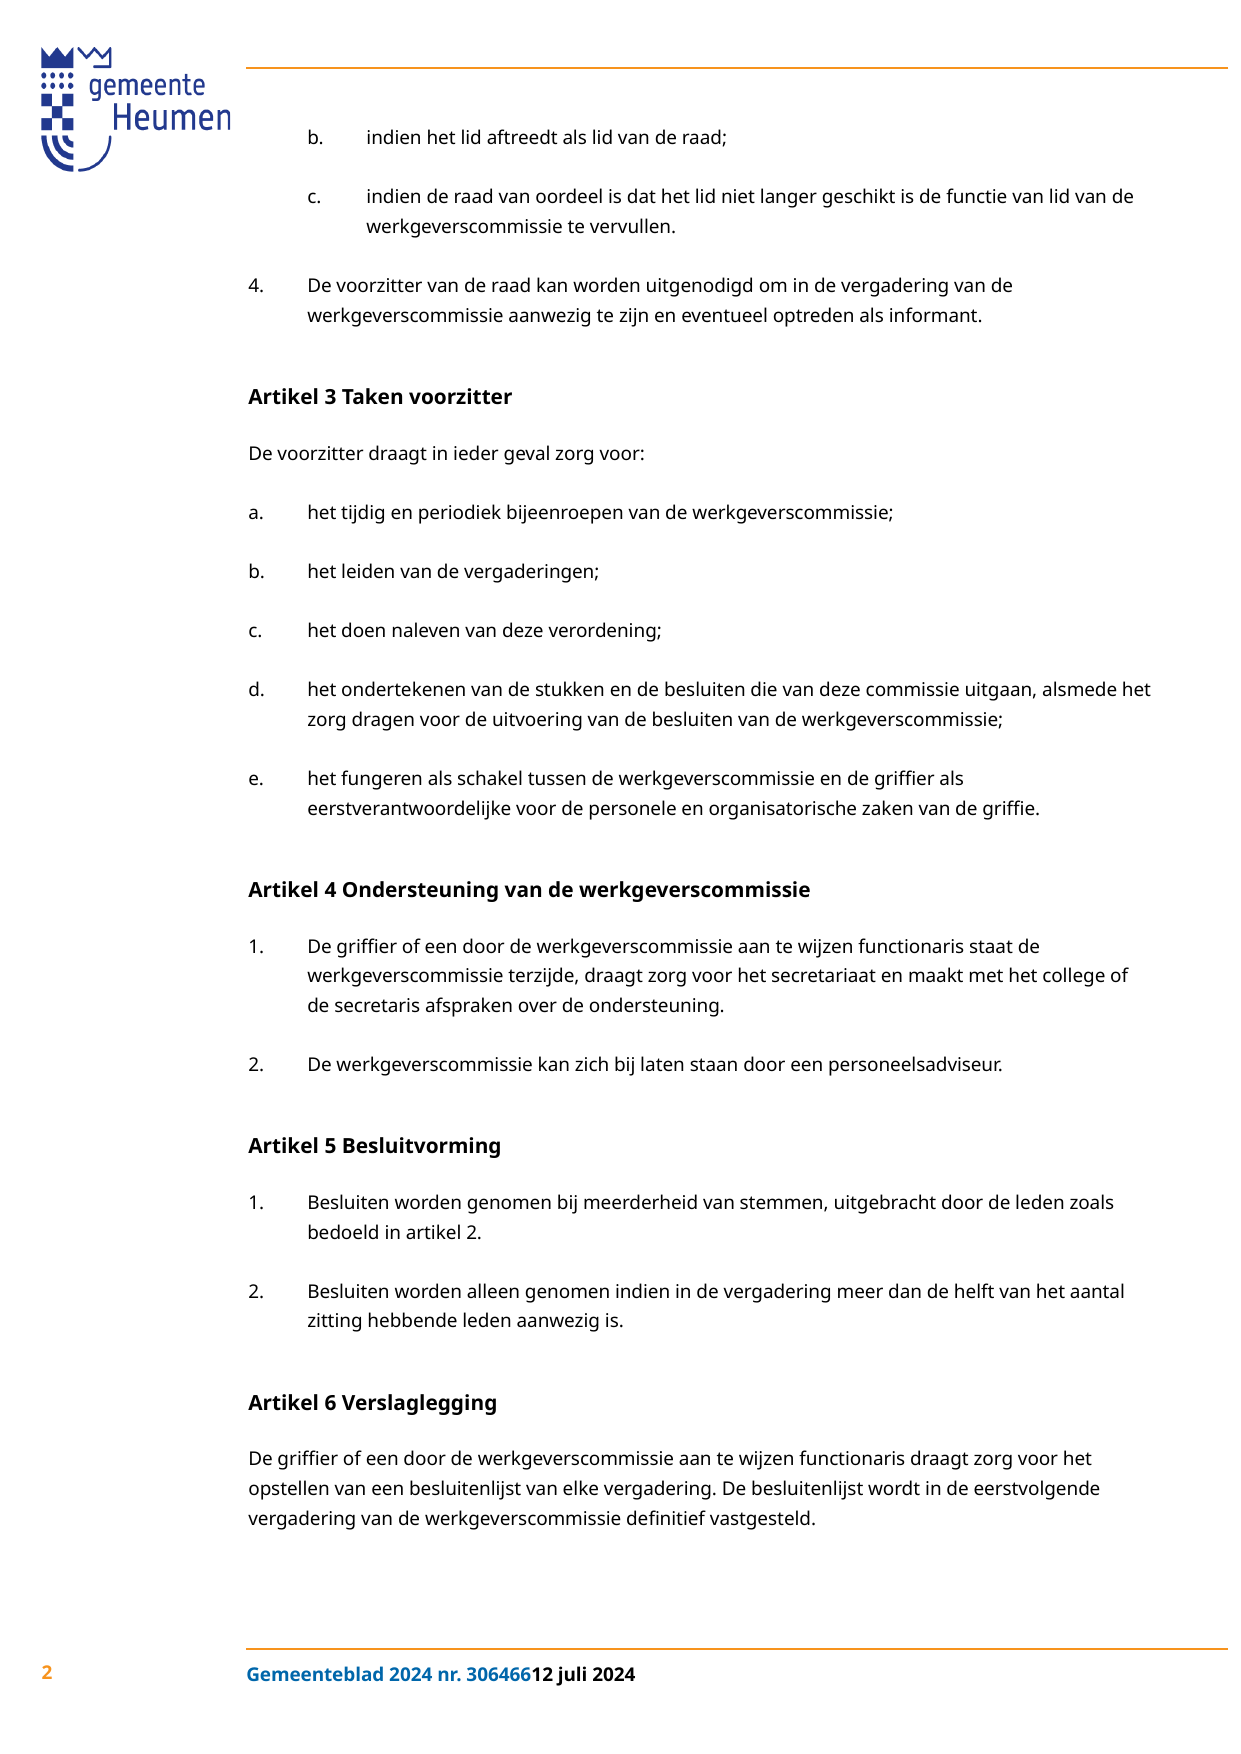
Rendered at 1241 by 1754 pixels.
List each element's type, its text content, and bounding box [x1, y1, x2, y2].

text De griffier of een door de werkgeverscommissie aan te wijzen functionaris draagt zorg voor het opstellen van een besluitenlijst van elke vergadering. De besluitenlijst wordt in de eerstvolgende vergadering van de werkgeverscommissie definitief vastgesteld. [248, 1446, 1152, 1531]
list het leiden van de vergaderingen; [248, 558, 1152, 584]
list het ondertekenen van de stukken en de besluiten die van deze commissie uitgaan, alsmede het zorg dragen voor de uitvoering van de besluiten van de werkgeverscommissie; [248, 677, 1152, 732]
text De voorzitter draagt in ieder geval zorg voor: [248, 440, 1152, 466]
text Artikel 4 Ondersteuning van de werkgeverscommissie [248, 875, 1152, 903]
text Artikel 3 Taken voorzitter [248, 382, 1152, 410]
text Artikel 5 Besluitvorming [248, 1131, 1152, 1160]
list Besluiten worden genomen bij meerderheid van stemmen, uitgebracht door de leden zoals bedoeld in artikel 2. [248, 1189, 1152, 1244]
list indien de raad van oordeel is dat het lid niet langer geschikt is de functie van lid van de werkgeverscommissie te vervullen. [307, 183, 1152, 239]
list het doen naleven van deze verordening; [248, 617, 1152, 643]
list indien het lid aftreedt als lid van de raad; [307, 124, 1152, 150]
list De voorzitter van de raad kan worden uitgenodigd om in de vergadering van de werkgeverscommissie aanwezig te zijn en eventueel optreden als informant. [248, 272, 1152, 328]
list Besluiten worden alleen genomen indien in de vergadering meer dan de helft van het aantal zitting hebbende leden aanwezig is. [248, 1278, 1152, 1333]
list het tijdig en periodiek bijeenroepen van de werkgeverscommissie; [248, 499, 1152, 525]
list De werkgeverscommissie kan zich bij laten staan door een personeelsadviseur. [248, 1051, 1152, 1077]
picture [41, 47, 231, 172]
text Artikel 6 Verslaglegging [248, 1388, 1152, 1416]
list De griffier of een door de werkgeverscommissie aan te wijzen functionaris staat de werkgeverscommissie terzijde, draagt zorg voor het secretariaat en maakt met het college of de secretaris afspraken over de ondersteuning. [248, 933, 1152, 1018]
list het fungeren als schakel tussen de werkgeverscommissie en de griffier als eerstverantwoordelijke voor de personele en organisatorische zaken van de griffie. [248, 765, 1152, 821]
